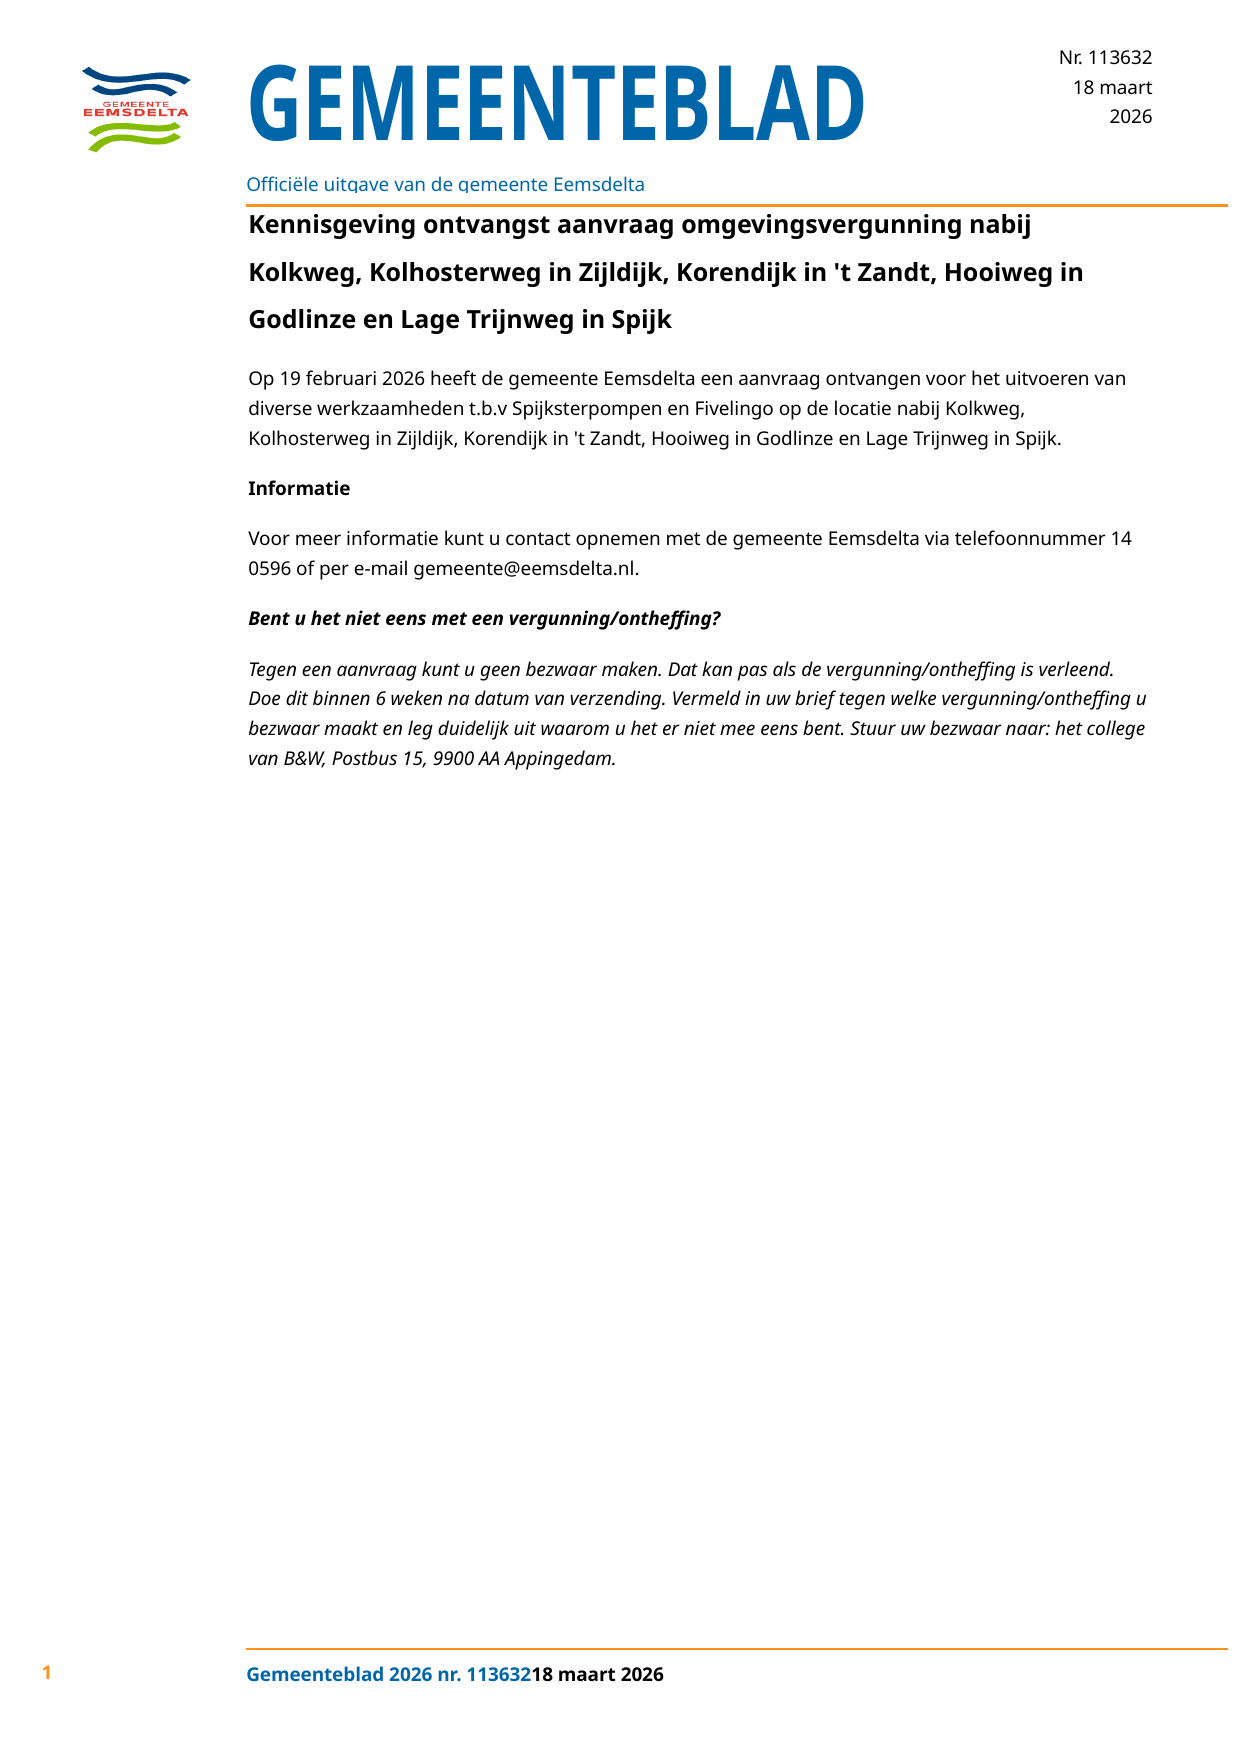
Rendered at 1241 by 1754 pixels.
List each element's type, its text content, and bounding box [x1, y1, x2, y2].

text Kennisgeving ontvangst aanvraag omgevingsvergunning nabij Kolkweg, Kolhosterweg in Zijldijk, Korendijk in 't Zandt, Hooiweg in Godlinze en Lage Trijnweg in Spijk [248, 207, 1152, 336]
text Bent u het niet eens met een vergunning/ontheffing? [248, 606, 1152, 631]
picture [41, 47, 231, 172]
text Informatie [248, 475, 1152, 501]
text Voor meer informatie kunt u contact opnemen met de gemeente Eemsdelta via telefoonnummer 14 0596 of per e-mail gemeente@eemsdelta.nl. [248, 526, 1152, 581]
text Tegen een aanvraag kunt u geen bezwaar maken. Dat kan pas als de vergunning/ontheffing is verleend. Doe dit binnen 6 weken na datum van verzending. Vermeld in uw brief tegen welke vergunning/ontheffing u bezwaar maakt en leg duidelijk uit waarom u het er niet mee eens bent. Stuur uw bezwaar naar: het college van B&W, Postbus 15, 9900 AA Appingedam. [248, 656, 1152, 770]
text Op 19 februari 2026 heeft de gemeente Eemsdelta een aanvraag ontvangen voor het uitvoeren van diverse werkzaamheden t.b.v Spijksterpompen en Fivelingo op de locatie nabij Kolkweg, Kolhosterweg in Zijldijk, Korendijk in 't Zandt, Hooiweg in Godlinze en Lage Trijnweg in Spijk. [248, 366, 1152, 450]
